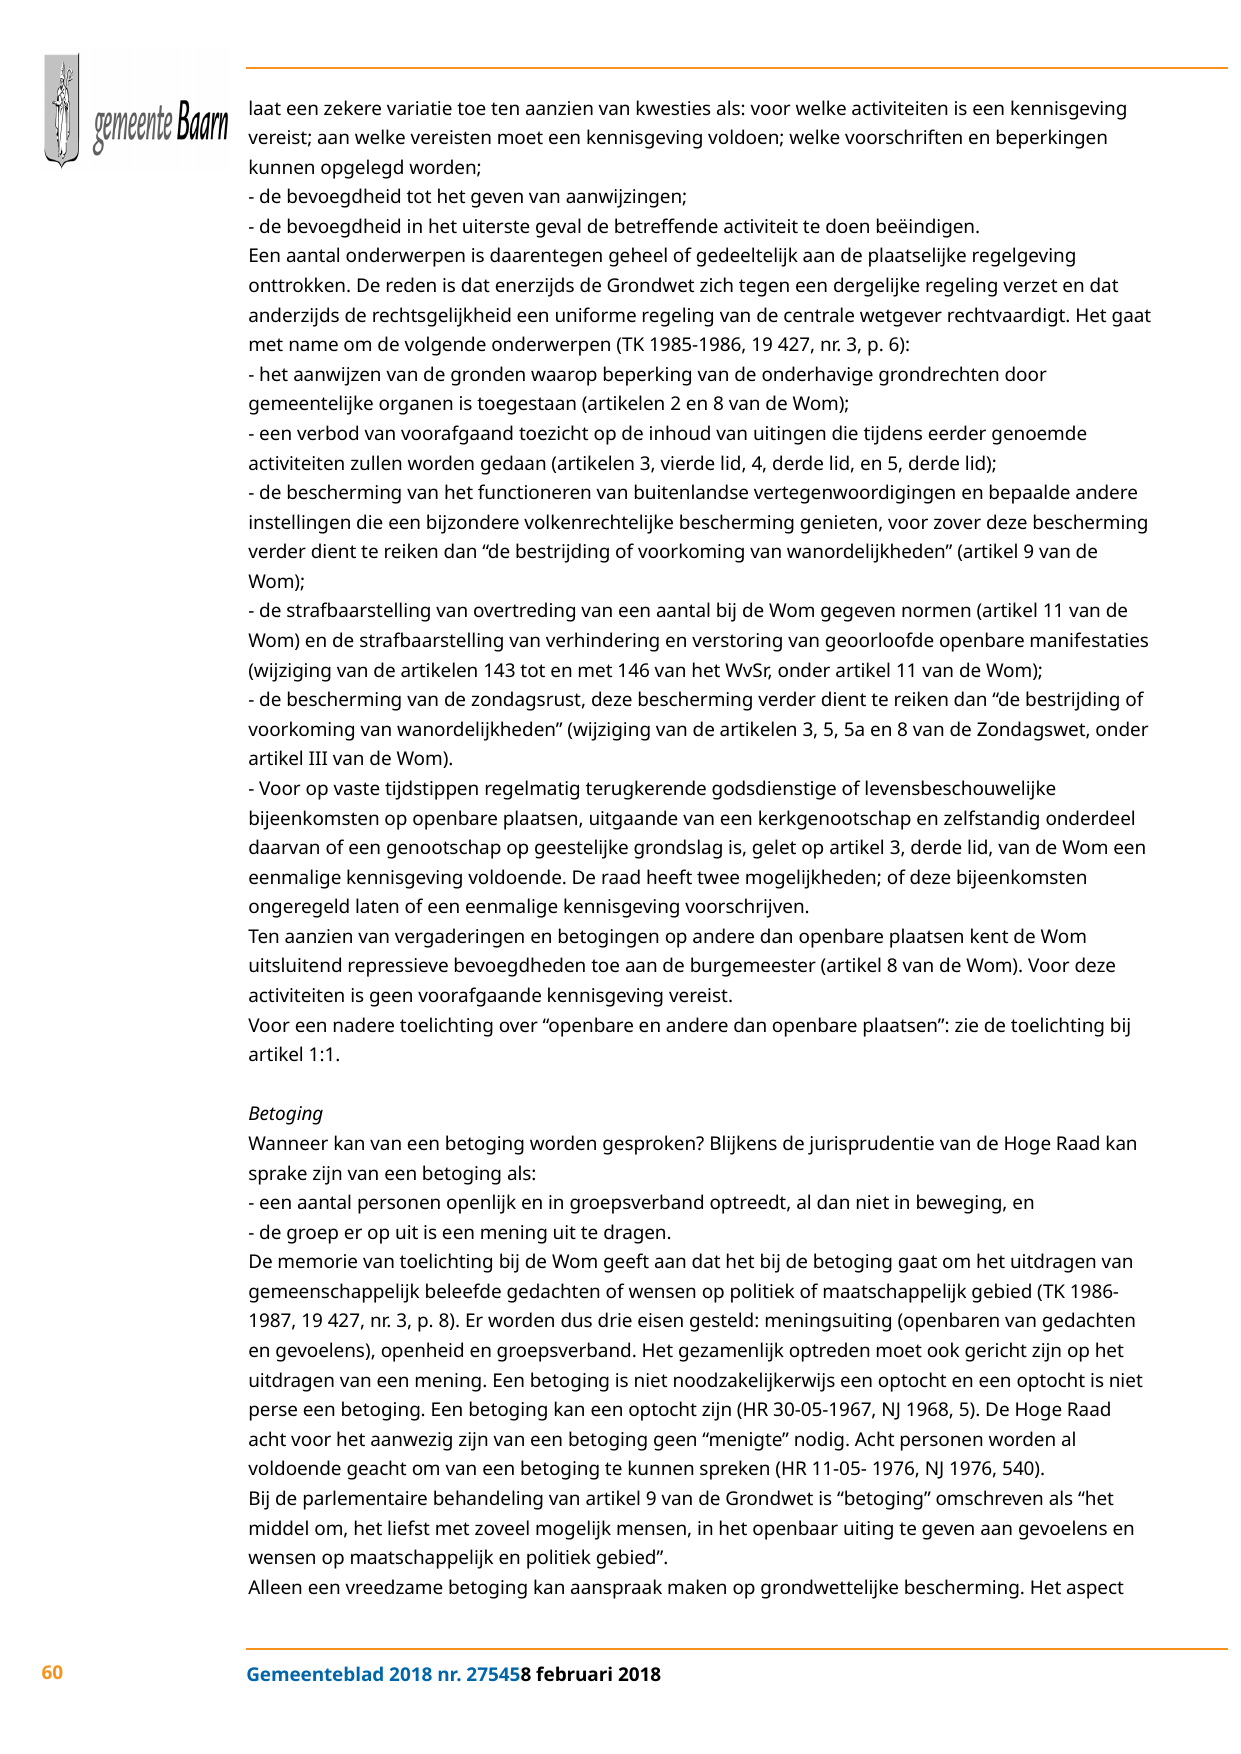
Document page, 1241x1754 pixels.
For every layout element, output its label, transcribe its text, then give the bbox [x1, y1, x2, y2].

text Ten aanzien van vergaderingen en betogingen op andere dan openbare plaatsen kent de Wom uitsluitend repressieve bevoegdheden toe aan de burgemeester (artikel 8 van de Wom). Voor deze activiteiten is geen voorafgaande kennisgeving vereist. [248, 923, 1152, 1008]
text Een aantal onderwerpen is daarentegen geheel of gedeeltelijk aan de plaatselijke regelgeving onttrokken. De reden is dat enerzijds de Grondwet zich tegen een dergelijke regeling verzet en dat anderzijds de rechtsgelijkheid een uniforme regeling van de centrale wetgever rechtvaardigt. Het gaat met name om de volgende onderwerpen (TK 1985-1986, 19 427, nr. 3, p. 6): [248, 243, 1152, 357]
text Bij de parlementaire behandeling van artikel 9 van de Grondwet is “betoging” omschreven als “het middel om, het liefst met zoveel mogelijk mensen, in het openbaar uiting te geven aan gevoelens en wensen op maatschappelijk en politiek gebied”. [248, 1485, 1152, 1570]
text - de groep er op uit is een mening uit te dragen. [248, 1219, 1152, 1245]
text laat een zekere variatie toe ten aanzien van kwesties als: voor welke activiteiten is een kennisgeving vereist; aan welke vereisten moet een kennisgeving voldoen; welke voorschriften en beperkingen kunnen opgelegd worden; [248, 95, 1152, 180]
text De memorie van toelichting bij de Wom geeft aan dat het bij de betoging gaat om het uitdragen van gemeenschappelijk beleefde gedachten of wensen op politiek of maatschappelijk gebied (TK 1986-1987, 19 427, nr. 3, p. 8). Er worden dus drie eisen gesteld: meningsuiting (openbaren van gedachten en gevoelens), openheid en groepsverband. Het gezamenlijk optreden moet ook gericht zijn op het uitdragen van een mening. Een betoging is niet noodzakelijkerwijs een optocht en een optocht is niet perse een betoging. Een betoging kan een optocht zijn (HR 30-05-1967, NJ 1968, 5). De Hoge Raad acht voor het aanwezig zijn van een betoging geen “menigte” nodig. Acht personen worden al voldoende geacht om van een betoging te kunnen spreken (HR 11-05- 1976, NJ 1976, 540). [248, 1248, 1152, 1481]
text - de strafbaarstelling van overtreding van een aantal bij de Wom gegeven normen (artikel 11 van de Wom) en de strafbaarstelling van verhindering en verstoring van geoorloofde openbare manifestaties (wijziging van de artikelen 143 tot en met 146 van het WvSr, onder artikel 11 van de Wom); [248, 598, 1152, 683]
text - een aantal personen openlijk en in groepsverband optreedt, al dan niet in beweging, en [248, 1189, 1152, 1215]
text - de bescherming van het functioneren van buitenlandse vertegenwoordigingen en bepaalde andere instellingen die een bijzondere volkenrechtelijke bescherming genieten, voor zover deze bescherming verder dient te reiken dan “de bestrijding of voorkoming van wanordelijkheden” (artikel 9 van de Wom); [248, 479, 1152, 594]
text Voor een nadere toelichting over “openbare en andere dan openbare plaatsen”: zie de toelichting bij artikel 1:1. [248, 1012, 1152, 1067]
text - de bevoegdheid in het uiterste geval de betreffende activiteit te doen beëindigen. [248, 213, 1152, 239]
text - Voor op vaste tijdstippen regelmatig terugkerende godsdienstige of levensbeschouwelijke bijeenkomsten op openbare plaatsen, uitgaande van een kerkgenootschap en zelfstandig onderdeel daarvan of een genootschap op geestelijke grondslag is, gelet op artikel 3, derde lid, van de Wom een eenmalige kennisgeving voldoende. De raad heeft twee mogelijkheden; of deze bijeenkomsten ongeregeld laten of een eenmalige kennisgeving voorschrijven. [248, 775, 1152, 919]
picture [41, 47, 231, 172]
text - een verbod van voorafgaand toezicht op de inhoud van uitingen die tijdens eerder genoemde activiteiten zullen worden gedaan (artikelen 3, vierde lid, 4, derde lid, en 5, derde lid); [248, 420, 1152, 476]
text - de bevoegdheid tot het geven van aanwijzingen; [248, 183, 1152, 209]
text Alleen een vreedzame betoging kan aanspraak maken op grondwettelijke bescherming. Het aspect [248, 1574, 1152, 1600]
text - de bescherming van de zondagsrust, deze bescherming verder dient te reiken dan “de bestrijding of voorkoming van wanordelijkheden” (wijziging van de artikelen 3, 5, 5a en 8 van de Zondagswet, onder artikel III van de Wom). [248, 686, 1152, 771]
text Betoging [248, 1101, 1152, 1126]
text - het aanwijzen van de gronden waarop beperking van de onderhavige grondrechten door gemeentelijke organen is toegestaan (artikelen 2 en 8 van de Wom); [248, 361, 1152, 416]
text Wanneer kan van een betoging worden gesproken? Blijkens de jurisprudentie van de Hoge Raad kan sprake zijn van een betoging als: [248, 1130, 1152, 1186]
